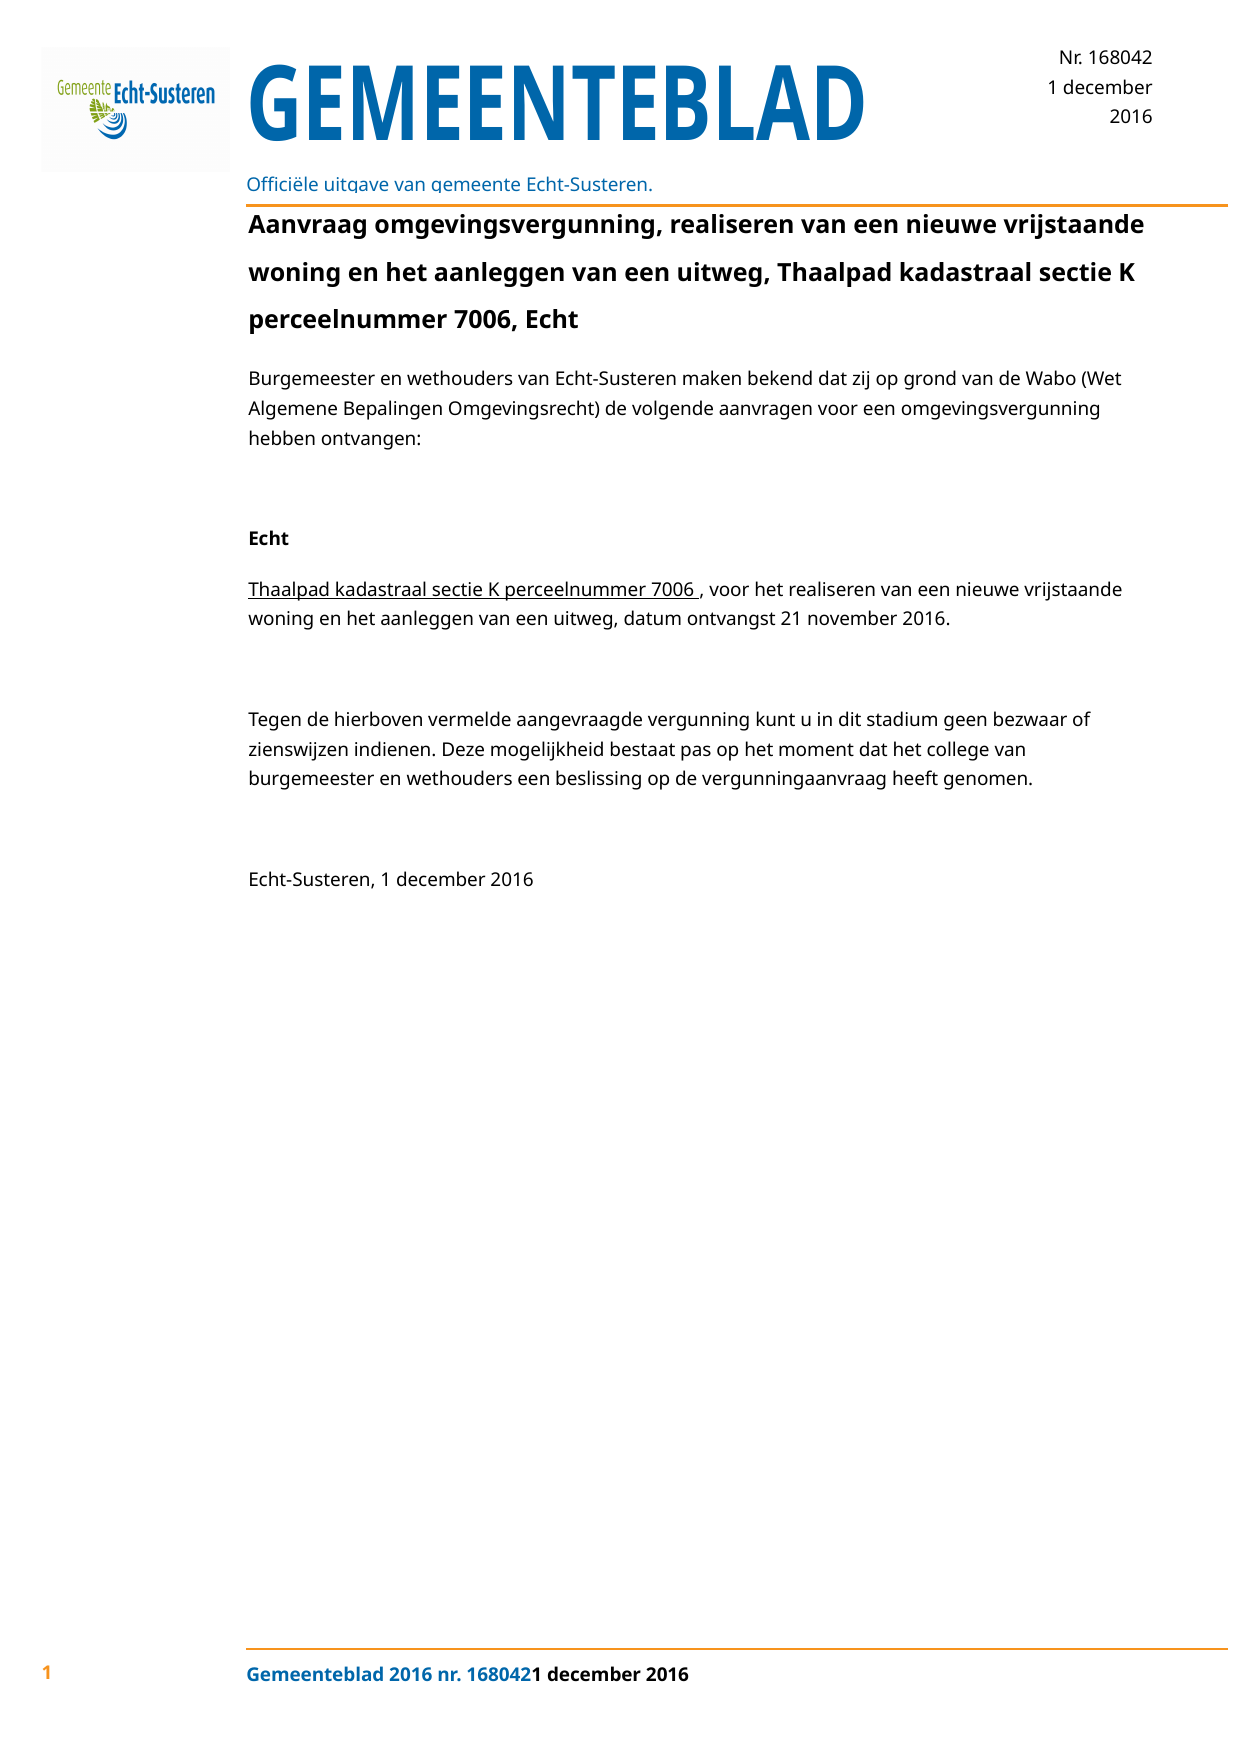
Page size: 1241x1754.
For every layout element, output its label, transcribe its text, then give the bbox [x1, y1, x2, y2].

text Burgemeester en wethouders van Echt-Susteren maken bekend dat zij op grond van de Wabo (Wet Algemene Bepalingen Omgevingsrecht) de volgende aanvragen voor een omgevingsvergunning hebben ontvangen: [248, 366, 1152, 450]
text Echt-Susteren, 1 december 2016 [248, 866, 1152, 892]
text Echt [248, 526, 1152, 551]
picture [41, 47, 231, 172]
text Thaalpad kadastraal sectie K perceelnummer 7006 , voor het realiseren van een nieuwe vrijstaande woning en het aanleggen van een uitweg, datum ontvangst 21 november 2016. [248, 576, 1152, 631]
text Aanvraag omgevingsvergunning, realiseren van een nieuwe vrijstaande woning en het aanleggen van een uitweg, Thaalpad kadastraal sectie K perceelnummer 7006, Echt [248, 207, 1152, 336]
text Tegen de hierboven vermelde aangevraagde vergunning kunt u in dit stadium geen bezwaar of zienswijzen indienen. Deze mogelijkheid bestaat pas op het moment dat het college van burgemeester en wethouders een beslissing op de vergunningaanvraag heeft genomen. [248, 706, 1152, 791]
